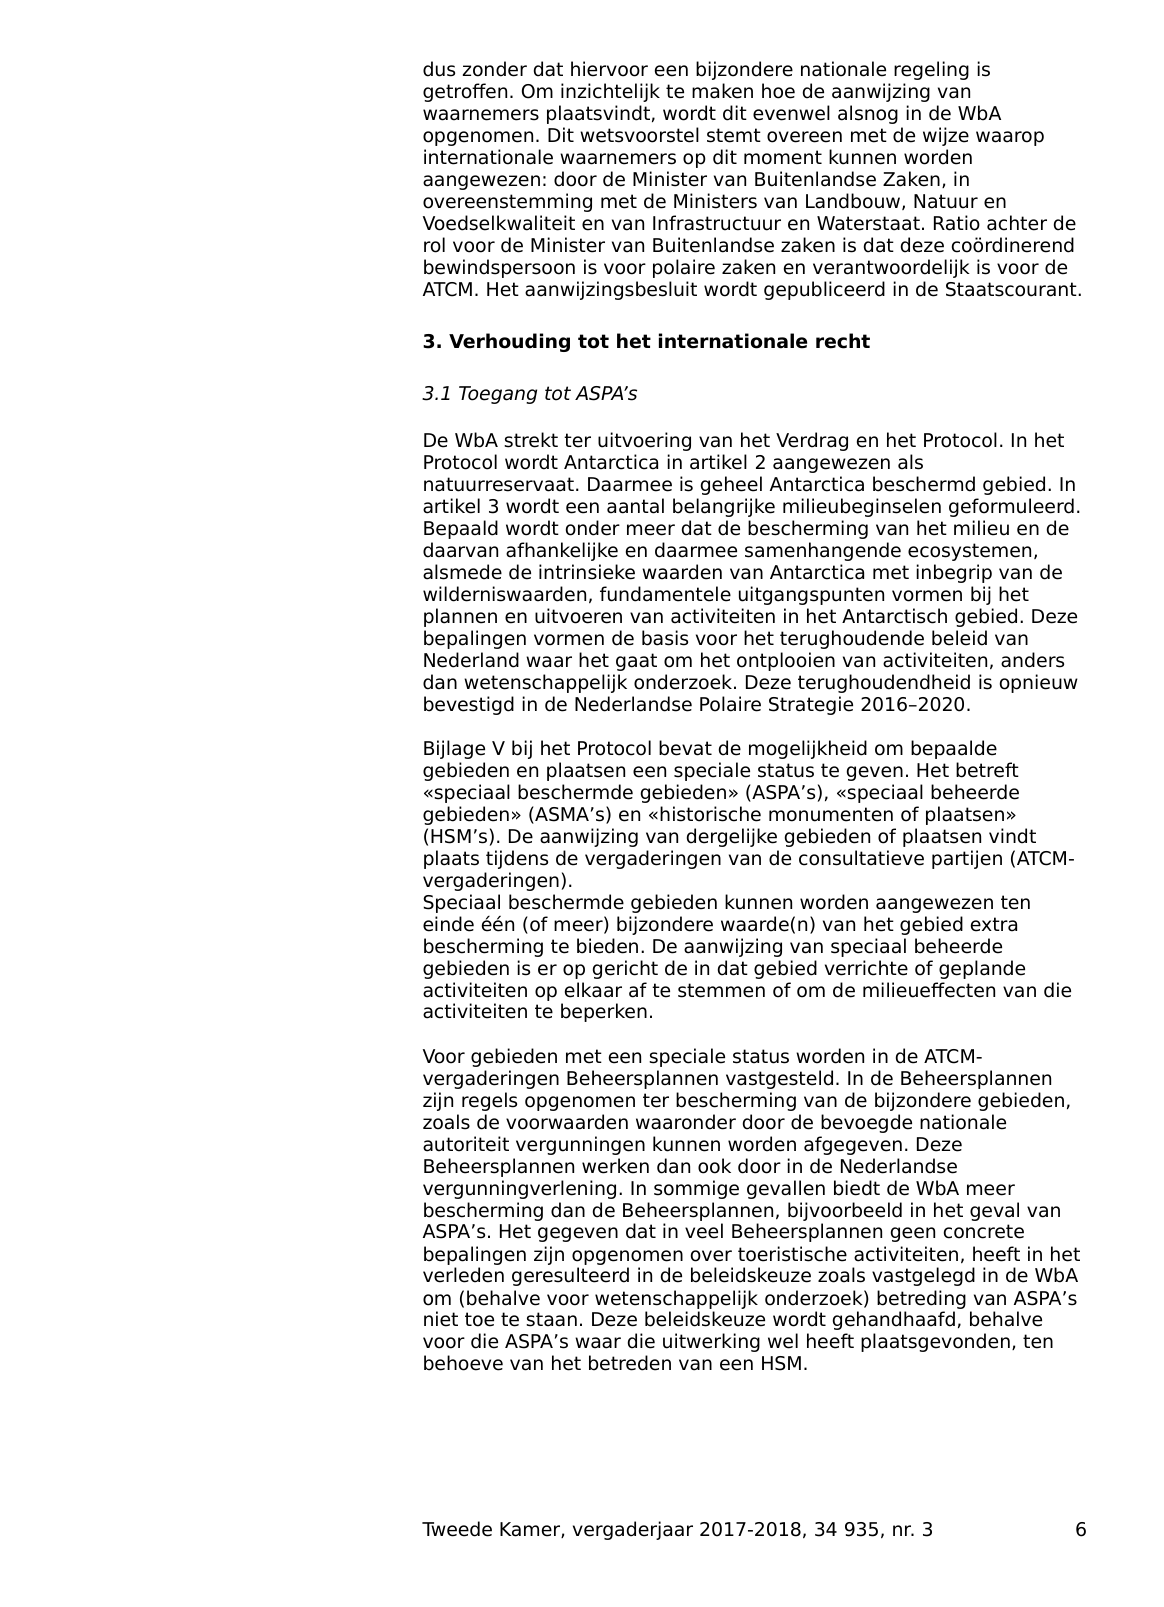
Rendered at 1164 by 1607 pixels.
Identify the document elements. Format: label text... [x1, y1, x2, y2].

subtitle 3. Verhouding tot het internationale recht [422, 331, 1087, 353]
text Bijlage V bij het Protocol bevat de mogelijkheid om bepaalde gebieden en plaatsen een speciale status te geven. Het betreft «speciaal beschermde gebieden» (ASPA’s), «speciaal beheerde gebieden» (ASMA’s) en «historische monumenten of plaatsen» (HSM’s). De aanwijzing van dergelijke gebieden of plaatsen vindt plaats tijdens de vergaderingen van de consultatieve partijen (ATCM-vergaderingen). [422, 738, 1087, 892]
subtitle 3.1 Toegang tot ASPA’s [422, 383, 1087, 405]
text De WbA strekt ter uitvoering van het Verdrag en het Protocol. In het Protocol wordt Antarctica in artikel 2 aangewezen als natuurreservaat. Daarmee is geheel Antarctica beschermd gebied. In artikel 3 wordt een aantal belangrijke milieubeginselen geformuleerd. Bepaald wordt onder meer dat de bescherming van het milieu en de daarvan afhankelijke en daarmee samenhangende ecosystemen, alsmede de intrinsieke waarden van Antarctica met inbegrip van de wilderniswaarden, fundamentele uitgangspunten vormen bij het plannen en uitvoeren van activiteiten in het Antarctisch gebied. Deze bepalingen vormen de basis voor het terughoudende beleid van Nederland waar het gaat om het ontplooien van activiteiten, anders dan wetenschappelijk onderzoek. Deze terughoudendheid is opnieuw bevestigd in de Nederlandse Polaire Strategie 2016–2020. [422, 430, 1087, 716]
text dus zonder dat hiervoor een bijzondere nationale regeling is getroffen. Om inzichtelijk te maken hoe de aanwijzing van waarnemers plaatsvindt, wordt dit evenwel alsnog in de WbA opgenomen. Dit wetsvoorstel stemt overeen met de wijze waarop internationale waarnemers op dit moment kunnen worden aangewezen: door de Minister van Buitenlandse Zaken, in overeenstemming met de Ministers van Landbouw, Natuur en Voedselkwaliteit en van Infrastructuur en Waterstaat. Ratio achter de rol voor de Minister van Buitenlandse zaken is dat deze coördinerend bewindspersoon is voor polaire zaken en verantwoordelijk is voor de ATCM. Het aanwijzingsbesluit wordt gepubliceerd in de Staatscourant. [422, 59, 1087, 301]
text Speciaal beschermde gebieden kunnen worden aangewezen ten einde één (of meer) bijzondere waarde(n) van het gebied extra bescherming te bieden. De aanwijzing van speciaal beheerde gebieden is er op gericht de in dat gebied verrichte of geplande activiteiten op elkaar af te stemmen of om de milieueffecten van die activiteiten te beperken. [422, 892, 1087, 1023]
text Voor gebieden met een speciale status worden in de ATCM-vergaderingen Beheersplannen vastgesteld. In de Beheersplannen zijn regels opgenomen ter bescherming van de bijzondere gebieden, zoals de voorwaarden waaronder door de bevoegde nationale autoriteit vergunningen kunnen worden afgegeven. Deze Beheersplannen werken dan ook door in de Nederlandse vergunningverlening. In sommige gevallen biedt de WbA meer bescherming dan de Beheersplannen, bijvoorbeeld in het geval van ASPA’s. Het gegeven dat in veel Beheersplannen geen concrete bepalingen zijn opgenomen over toeristische activiteiten, heeft in het verleden geresulteerd in de beleidskeuze zoals vastgelegd in de WbA om (behalve voor wetenschappelijk onderzoek) betreding van ASPA’s niet toe te staan. Deze beleidskeuze wordt gehandhaafd, behalve voor die ASPA’s waar die uitwerking wel heeft plaatsgevonden, ten behoeve van het betreden van een HSM. [422, 1046, 1087, 1375]
